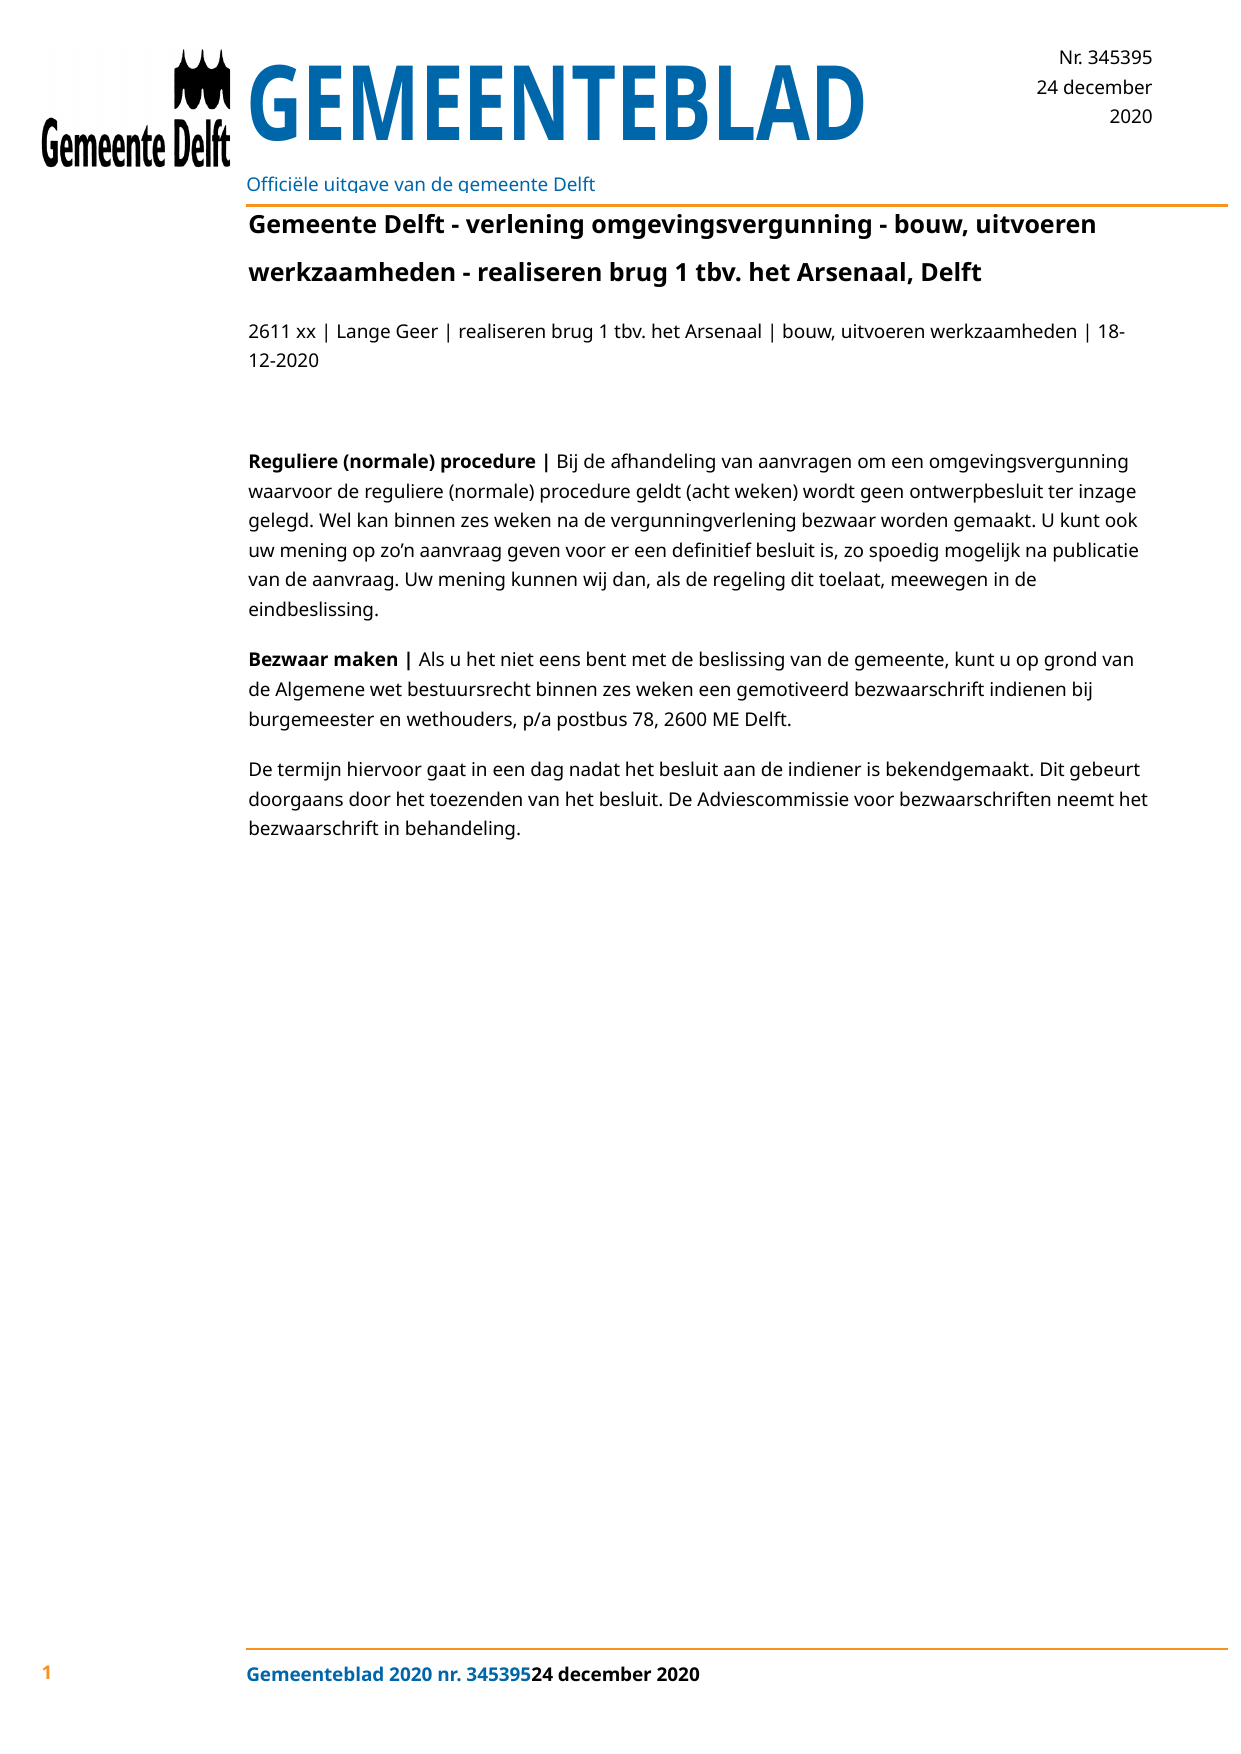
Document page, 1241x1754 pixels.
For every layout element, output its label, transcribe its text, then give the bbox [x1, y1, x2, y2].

text Gemeente Delft - verlening omgevingsvergunning - bouw, uitvoeren werkzaamheden - realiseren brug 1 tbv. het Arsenaal, Delft [248, 207, 1152, 288]
text Reguliere (normale) procedure | Bij de afhandeling van aanvragen om een omgevingsvergunning waarvoor de reguliere (normale) procedure geldt (acht weken) wordt geen ontwerpbesluit ter inzage gelegd. Wel kan binnen zes weken na de vergunningverlening bezwaar worden gemaakt. U kunt ook uw mening op zo’n aanvraag geven voor er een definitief besluit is, zo spoedig mogelijk na publicatie van de aanvraag. Uw mening kunnen wij dan, als de regeling dit toelaat, meewegen in de eindbeslissing. [248, 448, 1152, 622]
text Bezwaar maken | Als u het niet eens bent met de beslissing van de gemeente, kunt u op grond van de Algemene wet bestuursrecht binnen zes weken een gemotiveerd bezwaarschrift indienen bij burgemeester en wethouders, p/a postbus 78, 2600 ME Delft. [248, 647, 1152, 732]
picture [41, 47, 231, 172]
text De termijn hiervoor gaat in een dag nadat het besluit aan de indiener is bekendgemaakt. Dit gebeurt doorgaans door het toezenden van het besluit. De Adviescommissie voor bezwaarschriften neemt het bezwaarschrift in behandeling. [248, 756, 1152, 841]
text 2611 xx | Lange Geer | realiseren brug 1 tbv. het Arsenaal | bouw, uitvoeren werkzaamheden | 18-12-2020 [248, 318, 1152, 373]
